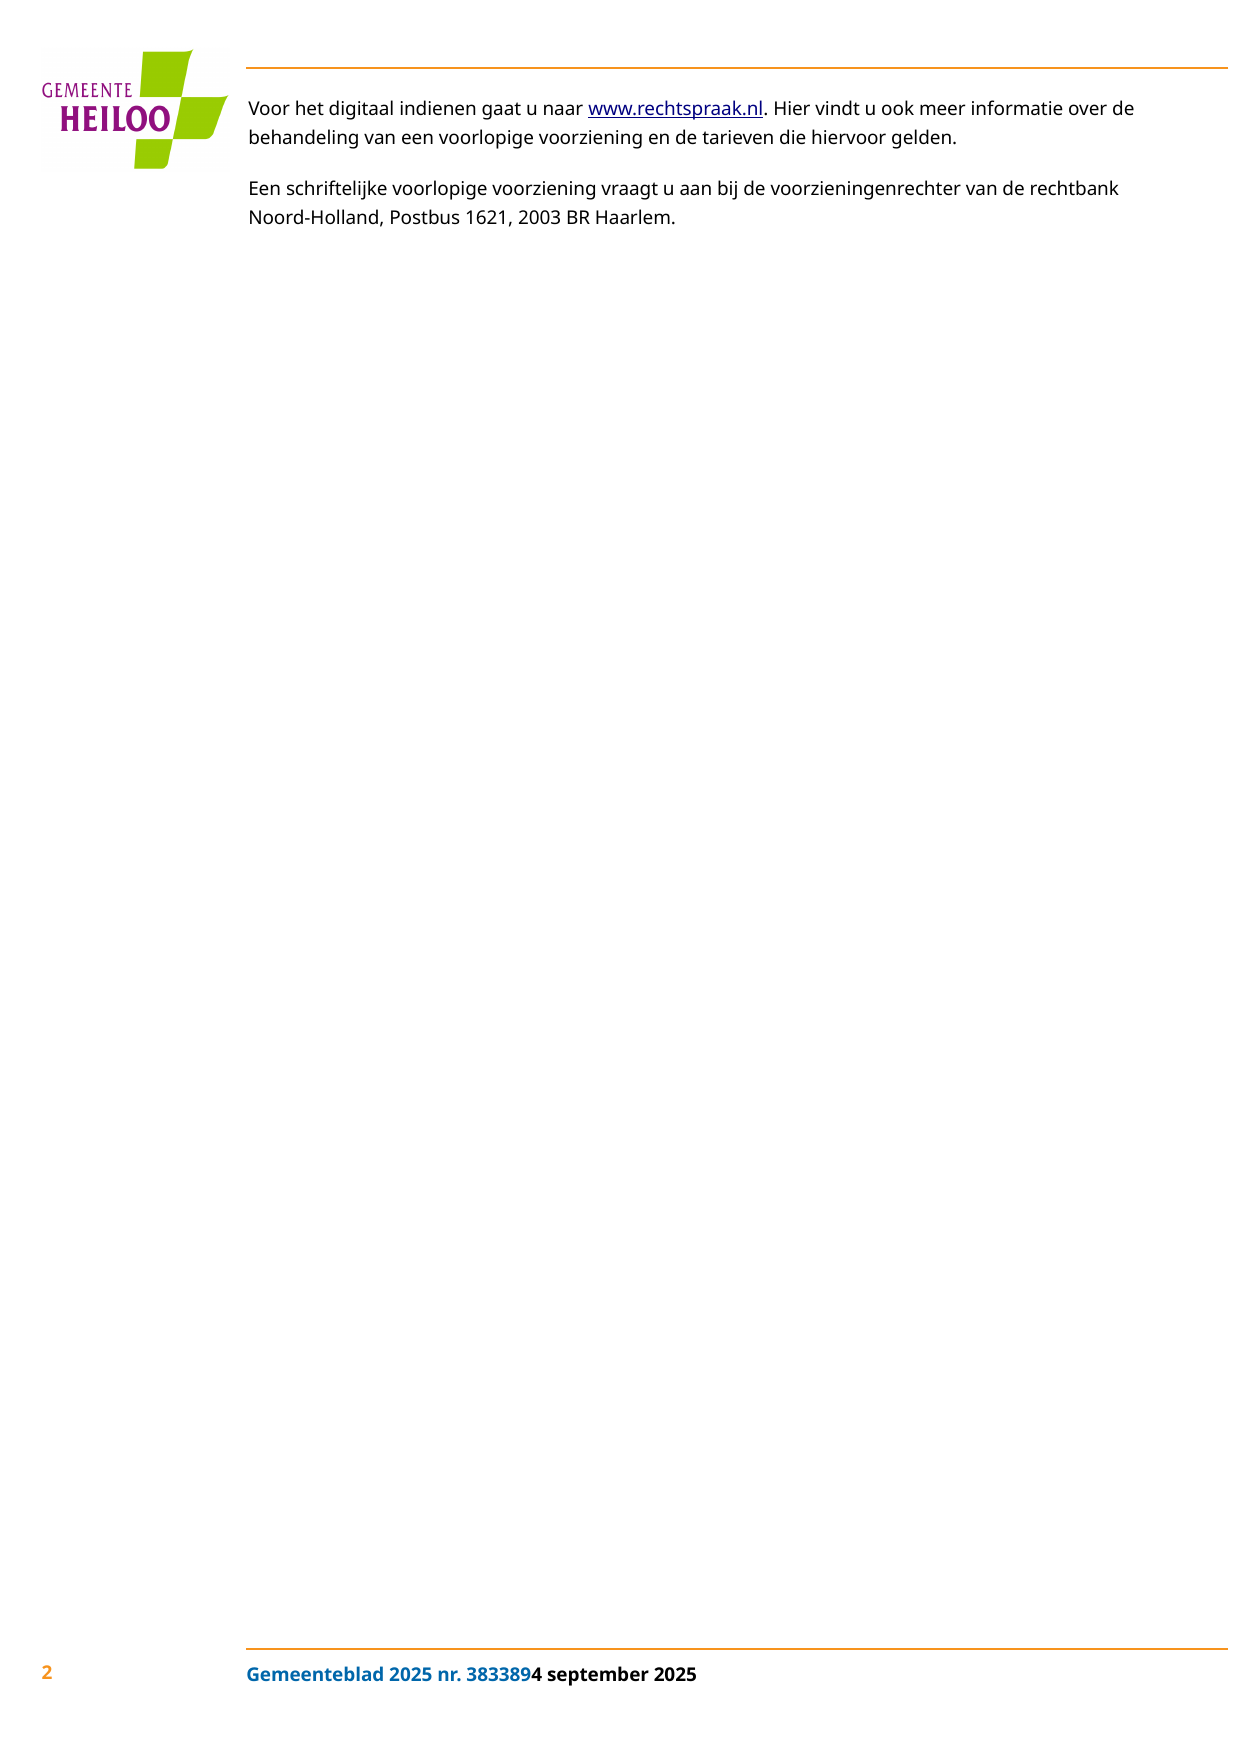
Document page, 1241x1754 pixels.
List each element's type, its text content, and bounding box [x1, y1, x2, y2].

text Voor het digitaal indienen gaat u naar www.rechtspraak.nl. Hier vindt u ook meer informatie over de behandeling van een voorlopige voorziening en de tarieven die hiervoor gelden. [248, 95, 1152, 150]
text Een schriftelijke voorlopige voorziening vraagt u aan bij de voorzieningenrechter van de rechtbank Noord-Holland, Postbus 1621, 2003 BR Haarlem. [248, 175, 1152, 230]
picture [41, 47, 231, 172]
